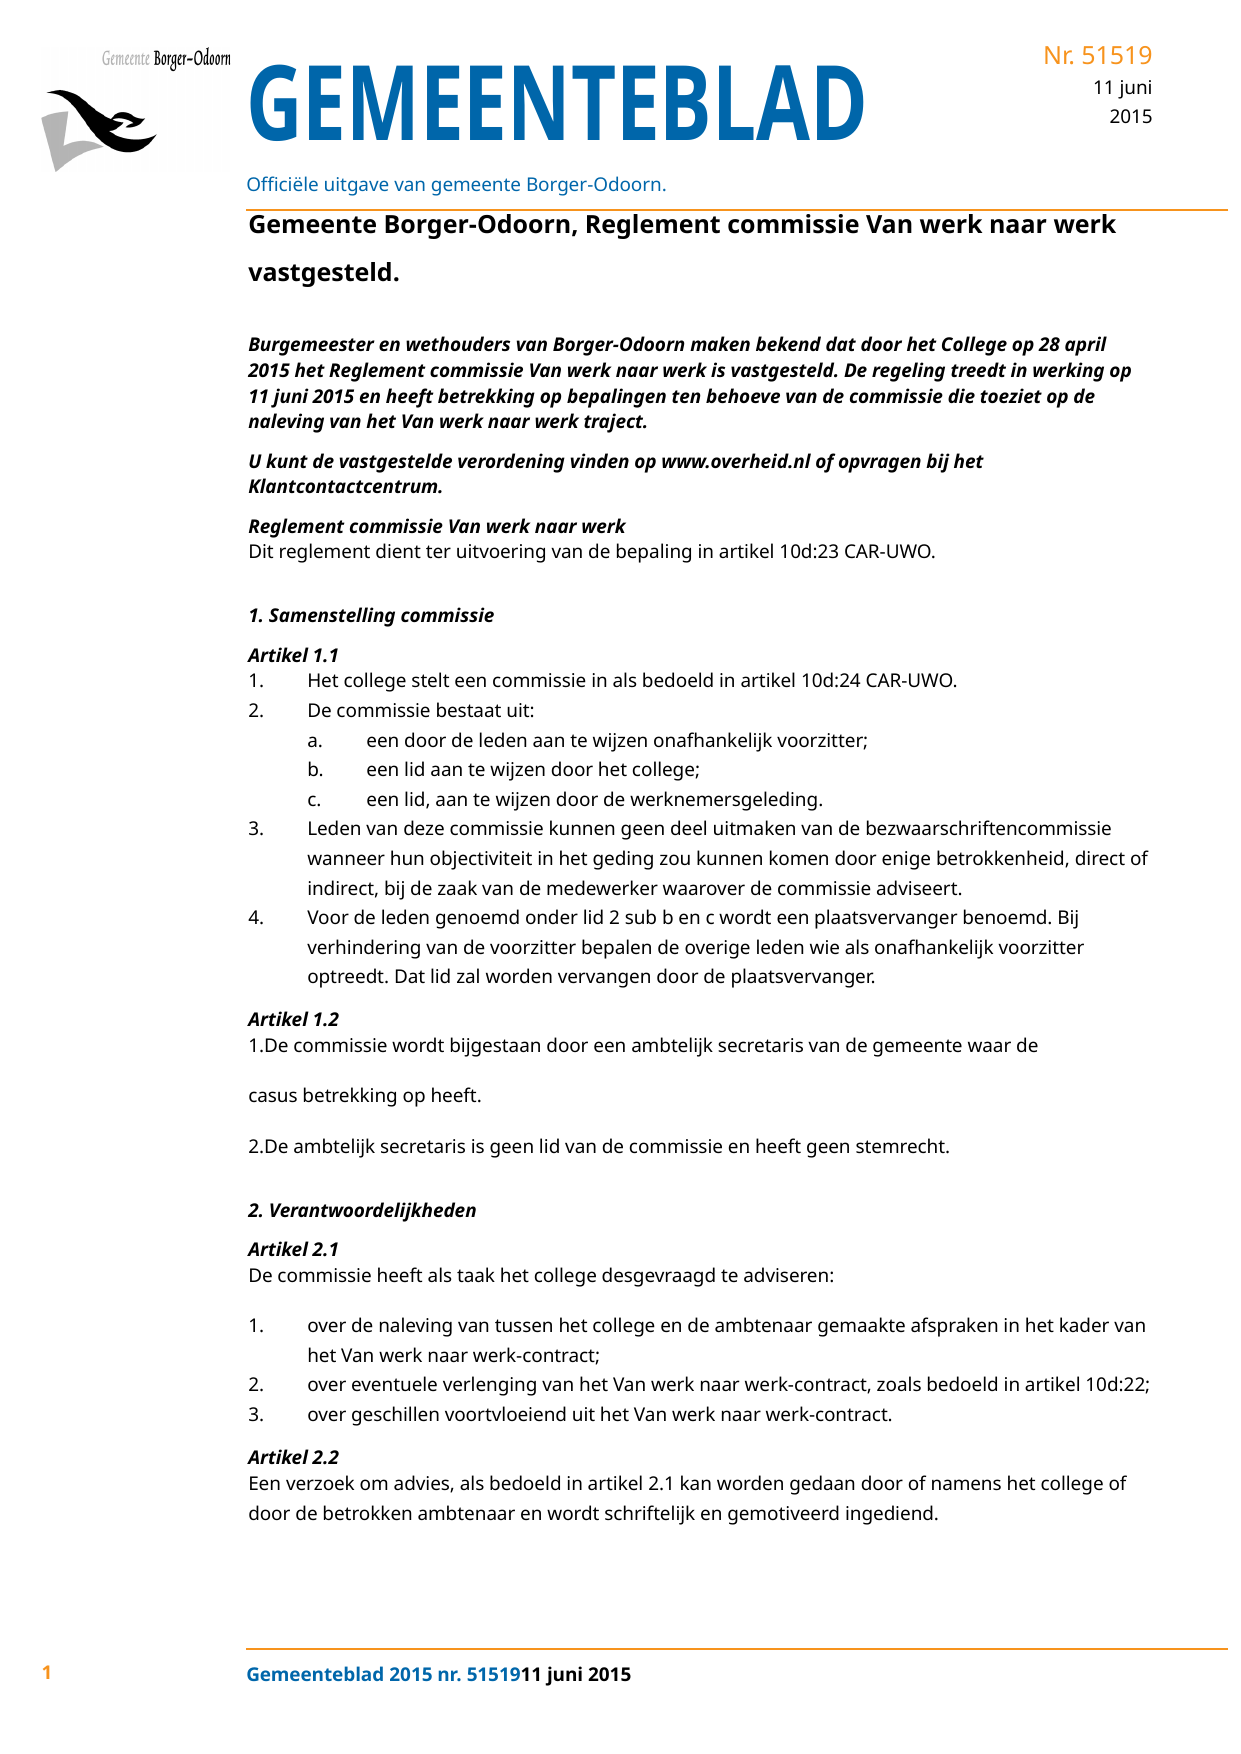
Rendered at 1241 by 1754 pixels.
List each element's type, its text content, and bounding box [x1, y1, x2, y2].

list Leden van deze commissie kunnen geen deel uitmaken van de bezwaarschriftencommissie wanneer hun objectiviteit in het geding zou kunnen komen door enige betrokkenheid, direct of indirect, bij de zaak van de medewerker waarover de commissie adviseert. [248, 816, 1152, 900]
text Artikel 2.2 [248, 1444, 1152, 1470]
text Artikel 2.1 [248, 1236, 1152, 1262]
text Dit reglement dient ter uitvoering van de bepaling in artikel 10d:23 CAR-UWO. [248, 539, 1152, 564]
list Voor de leden genoemd onder lid 2 sub b en c wordt een plaatsvervanger benoemd. Bij verhindering van de voorzitter bepalen de overige leden wie als onafhankelijk voorzitter optreedt. Dat lid zal worden vervangen door de plaatsvervanger. [248, 904, 1152, 989]
list een door de leden aan te wijzen onafhankelijk voorzitter; [307, 727, 1152, 752]
text Artikel 1.1 [248, 642, 1152, 668]
text casus betrekking op heeft. [248, 1083, 1152, 1108]
text 2. Verantwoordelijkheden [248, 1197, 1152, 1223]
text Gemeente Borger-Odoorn, Reglement commissie Van werk naar werk vastgesteld. [248, 211, 1152, 288]
text Burgemeester en wethouders van Borger-Odoorn maken bekend dat door het College op 28 april 2015 het Reglement commissie Van werk naar werk is vastgesteld. De regeling treedt in werking op 11 juni 2015 en heeft betrekking op bepalingen ten behoeve van de commissie die toeziet op de naleving van het Van werk naar werk traject. [248, 331, 1152, 434]
list over de naleving van tussen het college en de ambtenaar gemaakte afspraken in het kader van het Van werk naar werk-contract; [248, 1312, 1152, 1368]
list Het college stelt een commissie in als bedoeld in artikel 10d:24 CAR-UWO. [248, 668, 1152, 693]
text 1.De commissie wordt bijgestaan door een ambtelijk secretaris van de gemeente waar de [248, 1032, 1152, 1058]
list over geschillen voortvloeiend uit het Van werk naar werk-contract. [248, 1401, 1152, 1427]
list De commissie bestaat uit: [248, 697, 1152, 723]
text Artikel 1.2 [248, 1007, 1152, 1032]
text U kunt de vastgestelde verordening vinden op www.overheid.nl of opvragen bij het Klantcontactcentrum. [248, 448, 1152, 499]
text 1. Samenstelling commissie [248, 603, 1152, 628]
list over eventuele verlenging van het Van werk naar werk-contract, zoals bedoeld in artikel 10d:22; [248, 1372, 1152, 1397]
text Reglement commissie Van werk naar werk [248, 513, 1152, 539]
picture [41, 47, 231, 172]
text Een verzoek om advies, als bedoeld in artikel 2.1 kan worden gedaan door of namens het college of door de betrokken ambtenaar en wordt schriftelijk en gemotiveerd ingediend. [248, 1470, 1152, 1525]
text 2.De ambtelijk secretaris is geen lid van de commissie en heeft geen stemrecht. [248, 1133, 1152, 1159]
list een lid, aan te wijzen door de werknemersgeleding. [307, 786, 1152, 812]
list een lid aan te wijzen door het college; [307, 756, 1152, 782]
text De commissie heeft als taak het college desgevraagd te adviseren: [248, 1262, 1152, 1288]
